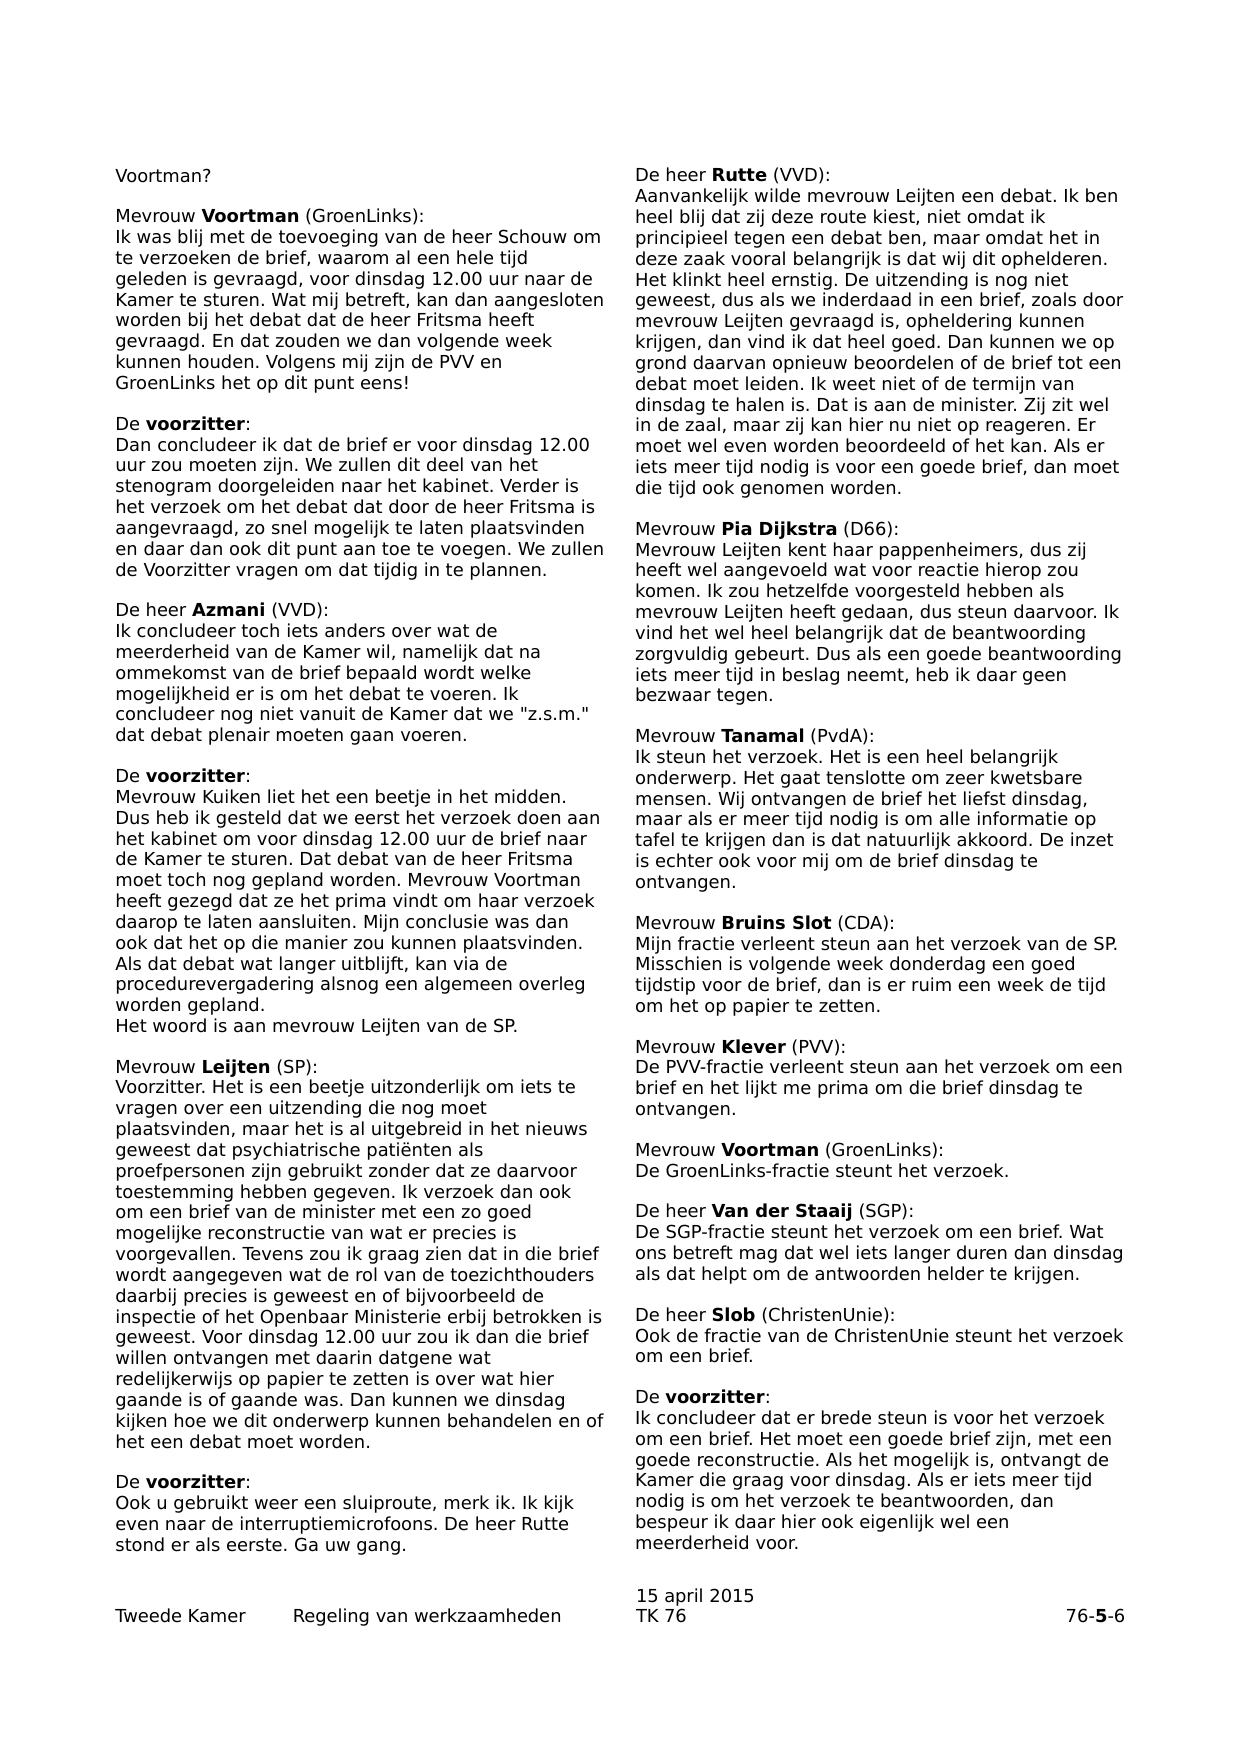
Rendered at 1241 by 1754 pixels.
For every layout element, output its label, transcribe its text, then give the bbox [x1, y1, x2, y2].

text Mevrouw Leijten (SP): [115, 1057, 605, 1077]
text Mevrouw Klever (PVV): [635, 1037, 1125, 1057]
text De voorzitter: [115, 766, 605, 787]
text De heer Slob (ChristenUnie): [635, 1304, 1125, 1325]
text De heer Rutte (VVD): [635, 165, 1125, 186]
text De voorzitter: [635, 1387, 1125, 1408]
text Mevrouw Leijten kent haar pappenheimers, dus zij heeft wel aangevoeld wat voor reactie hierop zou komen. Ik zou hetzelfde voorgesteld hebben als mevrouw Leijten heeft gedaan, dus steun daarvoor. Ik vind het wel heel belangrijk dat de beantwoording zorgvuldig gebeurt. Dus als een goede beantwoording iets meer tijd in beslag neemt, heb ik daar geen bezwaar tegen. [635, 539, 1125, 706]
text Aanvankelijk wilde mevrouw Leijten een debat. Ik ben heel blij dat zij deze route kiest, niet omdat ik principieel tegen een debat ben, maar omdat het in deze zaak vooral belangrijk is dat wij dit ophelderen. Het klinkt heel ernstig. De uitzending is nog niet geweest, dus als we inderdaad in een brief, zoals door mevrouw Leijten gevraagd is, opheldering kunnen krijgen, dan vind ik dat heel goed. Dan kunnen we op grond daarvan opnieuw beoordelen of de brief tot een debat moet leiden. Ik weet niet of de termijn van dinsdag te halen is. Dat is aan de minister. Zij zit wel in de zaal, maar zij kan hier nu niet op reageren. Er moet wel even worden beoordeeld of het kan. Als er iets meer tijd nodig is voor een goede brief, dan moet die tijd ook genomen worden. [635, 186, 1125, 498]
text De PVV-fractie verleent steun aan het verzoek om een brief en het lijkt me prima om die brief dinsdag te ontvangen. [635, 1057, 1125, 1120]
text Mijn fractie verleent steun aan het verzoek van de SP. Misschien is volgende week donderdag een goed tijdstip voor de brief, dan is er ruim een week de tijd om het op papier te zetten. [635, 933, 1125, 1017]
text Ik concludeer toch iets anders over wat de meerderheid van de Kamer wil, namelijk dat na ommekomst van de brief bepaald wordt welke mogelijkheid er is om het debat te voeren. Ik concludeer nog niet vanuit de Kamer dat we "z.s.m." dat debat plenair moeten gaan voeren. [115, 621, 605, 746]
text Voorzitter. Het is een beetje uitzonderlijk om iets te vragen over een uitzending die nog moet plaatsvinden, maar het is al uitgebreid in het nieuws geweest dat psychiatrische patiënten als proefpersonen zijn gebruikt zonder dat ze daarvoor toestemming hebben gegeven. Ik verzoek dan ook om een brief van de minister met een zo goed mogelijke reconstructie van wat er precies is voorgevallen. Tevens zou ik graag zien dat in die brief wordt aangegeven wat de rol van de toezichthouders daarbij precies is geweest en of bijvoorbeeld de inspectie of het Openbaar Ministerie erbij betrokken is geweest. Voor dinsdag 12.00 uur zou ik dan die brief willen ontvangen met daarin datgene wat redelijkerwijs op papier te zetten is over wat hier gaande is of gaande was. Dan kunnen we dinsdag kijken hoe we dit onderwerp kunnen behandelen en of het een debat moet worden. [115, 1077, 605, 1452]
text Mevrouw Bruins Slot (CDA): [635, 912, 1125, 933]
text Ook de fractie van de ChristenUnie steunt het verzoek om een brief. [635, 1325, 1125, 1367]
text Mevrouw Voortman (GroenLinks): [115, 206, 605, 227]
text Ik was blij met de toevoeging van de heer Schouw om te verzoeken de brief, waarom al een hele tijd geleden is gevraagd, voor dinsdag 12.00 uur naar de Kamer te sturen. Wat mij betreft, kan dan aangesloten worden bij het debat dat de heer Fritsma heeft gevraagd. En dat zouden we dan volgende week kunnen houden. Volgens mij zijn de PVV en GroenLinks het op dit punt eens! [115, 227, 605, 393]
text Mevrouw Kuiken liet het een beetje in het midden. Dus heb ik gesteld dat we eerst het verzoek doen aan het kabinet om voor dinsdag 12.00 uur de brief naar de Kamer te sturen. Dat debat van de heer Fritsma moet toch nog gepland worden. Mevrouw Voortman heeft gezegd dat ze het prima vindt om haar verzoek daarop te laten aansluiten. Mijn conclusie was dan ook dat het op die manier zou kunnen plaatsvinden. Als dat debat wat langer uitblijft, kan via de procedurevergadering alsnog een algemeen overleg worden gepland. [115, 787, 605, 1016]
text Ik steun het verzoek. Het is een heel belangrijk onderwerp. Het gaat tenslotte om zeer kwetsbare mensen. Wij ontvangen de brief het liefst dinsdag, maar als er meer tijd nodig is om alle informatie op tafel te krijgen dan is dat natuurlijk akkoord. De inzet is echter ook voor mij om de brief dinsdag te ontvangen. [635, 747, 1125, 892]
text Dan concludeer ik dat de brief er voor dinsdag 12.00 uur zou moeten zijn. We zullen dit deel van het stenogram doorgeleiden naar het kabinet. Verder is het verzoek om het debat dat door de heer Fritsma is aangevraagd, zo snel mogelijk te laten plaatsvinden en daar dan ook dit punt aan toe te voegen. We zullen de Voorzitter vragen om dat tijdig in te plannen. [115, 434, 605, 580]
text De voorzitter: [115, 1472, 605, 1493]
text De GroenLinks-fractie steunt het verzoek. [635, 1161, 1125, 1181]
text Mevrouw Pia Dijkstra (D66): [635, 518, 1125, 539]
text Mevrouw Tanamal (PvdA): [635, 726, 1125, 747]
text De voorzitter: [115, 413, 605, 434]
text De heer Van der Staaij (SGP): [635, 1201, 1125, 1222]
text Ik concludeer dat er brede steun is voor het verzoek om een brief. Het moet een goede brief zijn, met een goede reconstructie. Als het mogelijk is, ontvangt de Kamer die graag voor dinsdag. Als er iets meer tijd nodig is om het verzoek te beantwoorden, dan bespeur ik daar hier ook eigenlijk wel een meerderheid voor. [635, 1408, 1125, 1553]
text Mevrouw Voortman (GroenLinks): [635, 1140, 1125, 1161]
text Ook u gebruikt weer een sluiproute, merk ik. Ik kijk even naar de interruptiemicrofoons. De heer Rutte stond er als eerste. Ga uw gang. [115, 1493, 605, 1556]
text Het woord is aan mevrouw Leijten van de SP. [115, 1016, 605, 1037]
text De heer Azmani (VVD): [115, 600, 605, 621]
text De SGP-fractie steunt het verzoek om een brief. Wat ons betreft mag dat wel iets langer duren dan dinsdag als dat helpt om de antwoorden helder te krijgen. [635, 1222, 1125, 1284]
text Voortman? [115, 165, 605, 186]
